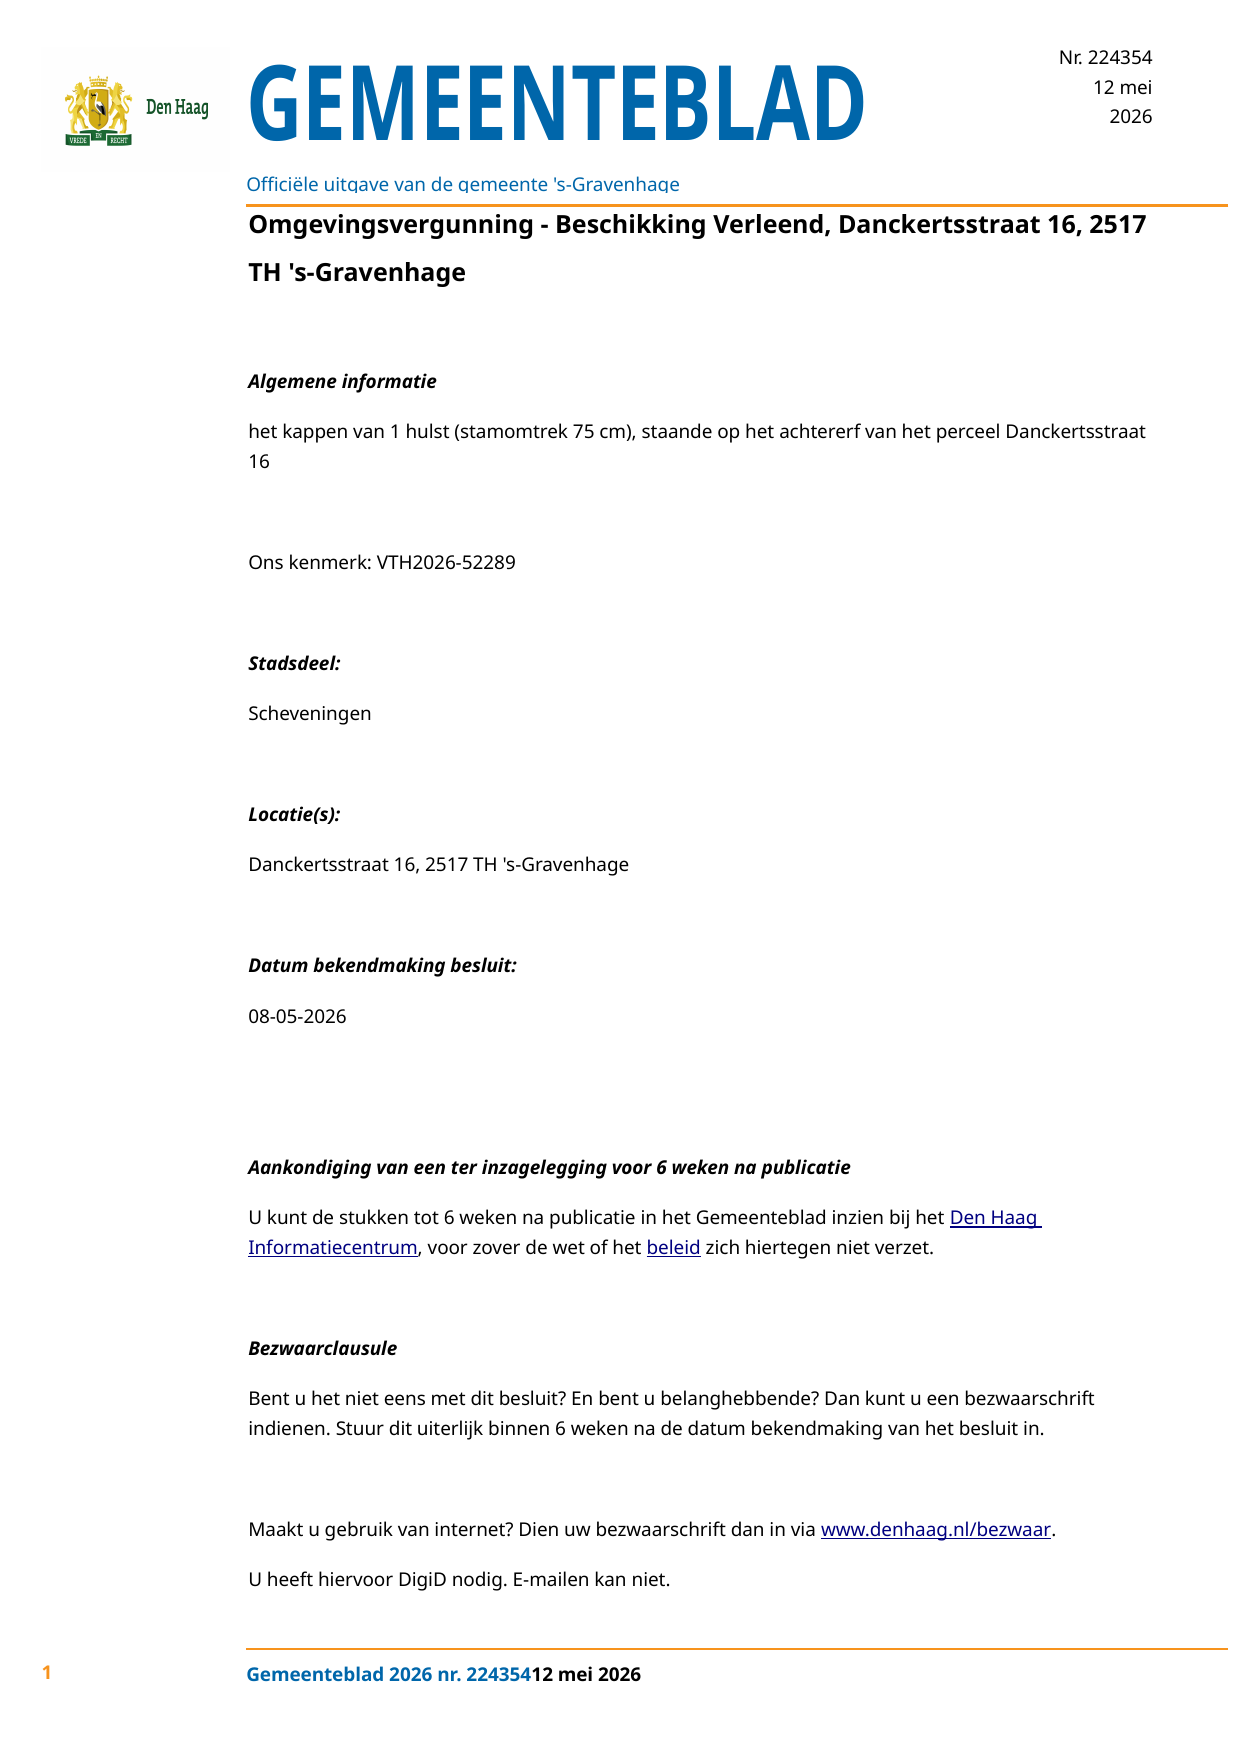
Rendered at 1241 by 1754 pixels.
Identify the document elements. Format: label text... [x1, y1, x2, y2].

picture [41, 47, 231, 172]
text Bent u het niet eens met dit besluit? En bent u belanghebbende? Dan kunt u een bezwaarschrift indienen. Stuur dit uiterlijk binnen 6 weken na de datum bekendmaking van het besluit in. [248, 1385, 1152, 1441]
text Datum bekendmaking besluit: [248, 952, 1152, 978]
text U kunt de stukken tot 6 weken na publicatie in het Gemeenteblad inzien bij het Den Haag Informatiecentrum, voor zover de wet of het beleid zich hiertegen niet verzet. [248, 1204, 1152, 1260]
text Aankondiging van een ter inzagelegging voor 6 weken na publicatie [248, 1154, 1152, 1180]
text Maakt u gebruik van internet? Dien uw bezwaarschrift dan in via www.denhaag.nl/bezwaar. [248, 1516, 1152, 1542]
text Bezwaarclausule [248, 1335, 1152, 1361]
text Danckertsstraat 16, 2517 TH 's-Gravenhage [248, 852, 1152, 877]
text 08-05-2026 [248, 1003, 1152, 1029]
text Ons kenmerk: VTH2026-52289 [248, 549, 1152, 575]
text Stadsdeel: [248, 650, 1152, 676]
text U heeft hiervoor DigiD nodig. E-mailen kan niet. [248, 1566, 1152, 1592]
text Scheveningen [248, 700, 1152, 726]
text het kappen van 1 hulst (stamomtrek 75 cm), staande op het achtererf van het perceel Danckertsstraat 16 [248, 419, 1152, 474]
text Omgevingsvergunning - Beschikking Verleend, Danckertsstraat 16, 2517 TH 's-Gravenhage [248, 207, 1152, 288]
text Locatie(s): [248, 801, 1152, 827]
text Algemene informatie [248, 368, 1152, 394]
